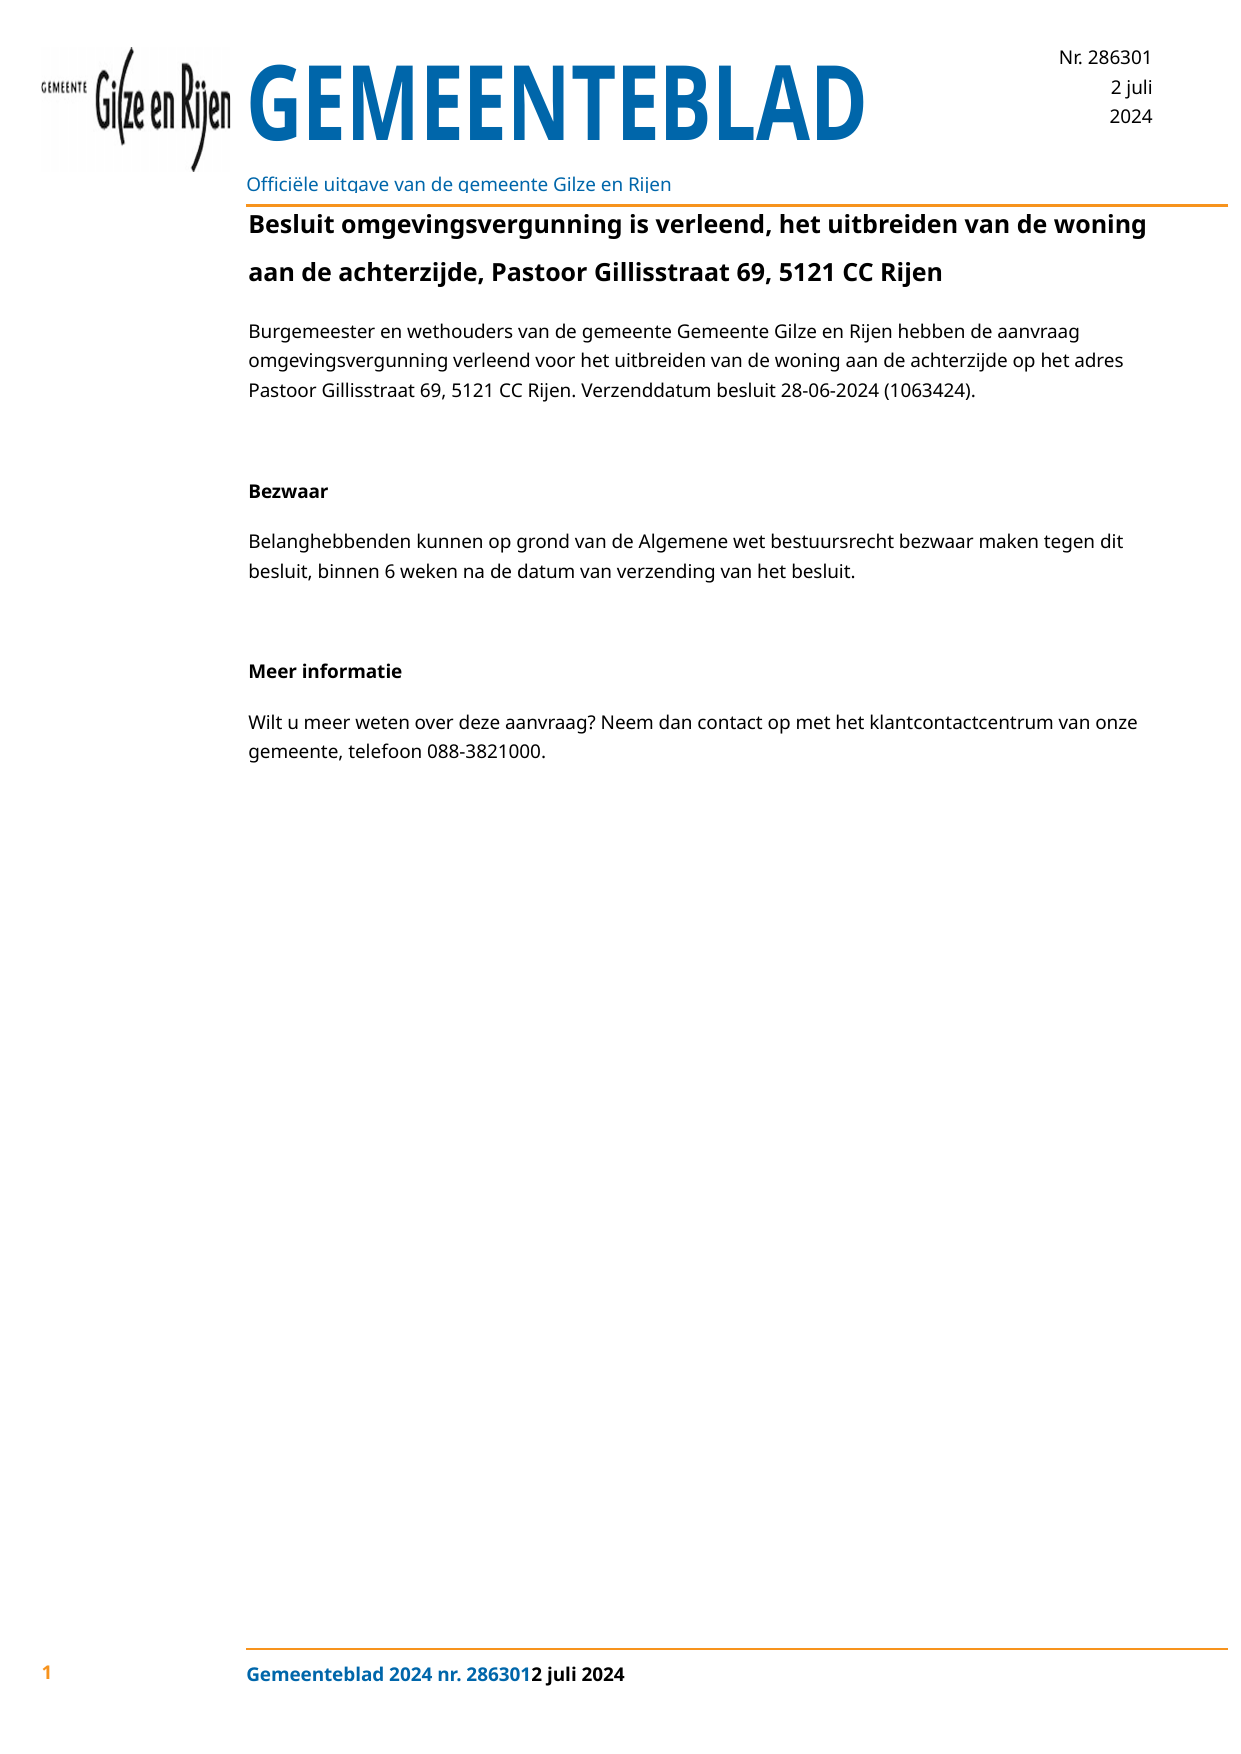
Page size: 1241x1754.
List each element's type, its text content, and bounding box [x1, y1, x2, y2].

text Besluit omgevingsvergunning is verleend, het uitbreiden van de woning aan de achterzijde, Pastoor Gillisstraat 69, 5121 CC Rijen [248, 207, 1152, 288]
text Meer informatie [248, 659, 1152, 684]
text Belanghebbenden kunnen op grond van de Algemene wet bestuursrecht bezwaar maken tegen dit besluit, binnen 6 weken na de datum van verzending van het besluit. [248, 528, 1152, 584]
text Burgemeester en wethouders van de gemeente Gemeente Gilze en Rijen hebben de aanvraag omgevingsvergunning verleend voor het uitbreiden van de woning aan de achterzijde op het adres Pastoor Gillisstraat 69, 5121 CC Rijen. Verzenddatum besluit 28-06-2024 (1063424). [248, 318, 1152, 403]
text Wilt u meer weten over deze aanvraag? Neem dan contact op met het klantcontactcentrum van onze gemeente, telefoon 088-3821000. [248, 709, 1152, 764]
text Bezwaar [248, 478, 1152, 504]
picture [41, 47, 231, 172]
